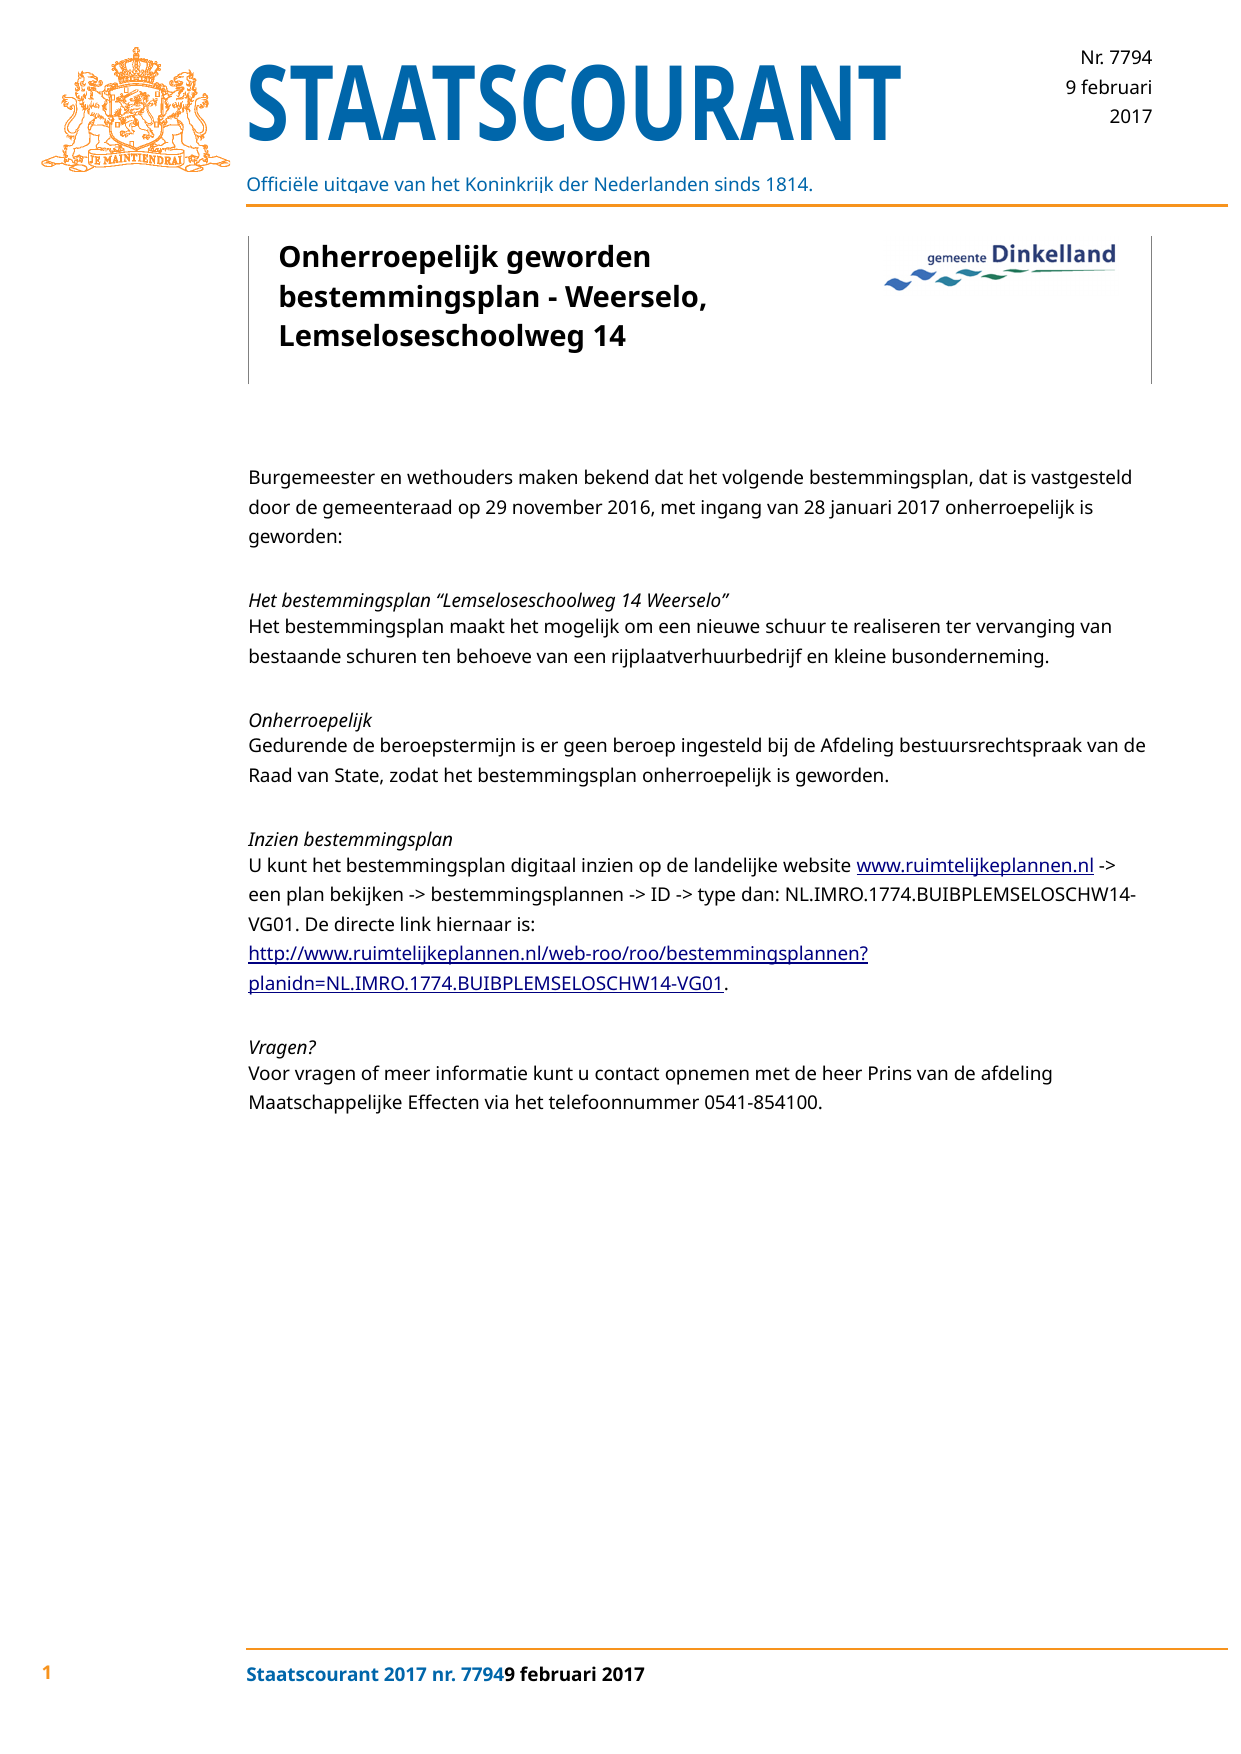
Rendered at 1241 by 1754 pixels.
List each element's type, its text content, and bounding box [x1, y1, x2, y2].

text Gedurende de beroepstermijn is er geen beroep ingesteld bij de Afdeling bestuursrechtspraak van de Raad van State, zodat het bestemmingsplan onherroepelijk is geworden. [248, 732, 1152, 788]
picture [882, 236, 1119, 296]
text Voor vragen of meer informatie kunt u contact opnemen met de heer Prins van de afdeling Maatschappelijke Effecten via het telefoonnummer 0541-854100. [248, 1060, 1152, 1115]
text Onherroepelijk [248, 707, 1152, 732]
text Het bestemmingsplan maakt het mogelijk om een nieuwe schuur te realiseren ter vervanging van bestaande schuren ten behoeve van een rijplaatverhuurbedrijf en kleine busonderneming. [248, 613, 1152, 668]
text Het bestemmingsplan “Lemseloseschoolweg 14 Weerselo” [248, 587, 1152, 613]
table_header Onherroepelijk geworden bestemmingsplan - Weerselo, Lemseloseschoolweg 14 [249, 236, 850, 384]
picture [41, 47, 231, 172]
text Burgemeester en wethouders maken bekend dat het volgende bestemmingsplan, dat is vastgesteld door de gemeenteraad op 29 november 2016, met ingang van 28 januari 2017 onherroepelijk is geworden: [248, 464, 1152, 549]
text Vragen? [248, 1034, 1152, 1060]
text Inzien bestemmingsplan [248, 826, 1152, 852]
text U kunt het bestemmingsplan digitaal inzien op de landelijke website www.ruimtelijkeplannen.nl -> een plan bekijken -> bestemmingsplannen -> ID -> type dan: NL.IMRO.1774.BUIBPLEMSELOSCHW14-VG01. De directe link hiernaar is: http://www.ruimtelijkeplannen.nl/web-roo/roo/bestemmingsplannen?planidn=NL.IMRO.1774.BUIBPLEMSELOSCHW14-VG01. [248, 852, 1152, 996]
table_header [850, 236, 1151, 384]
